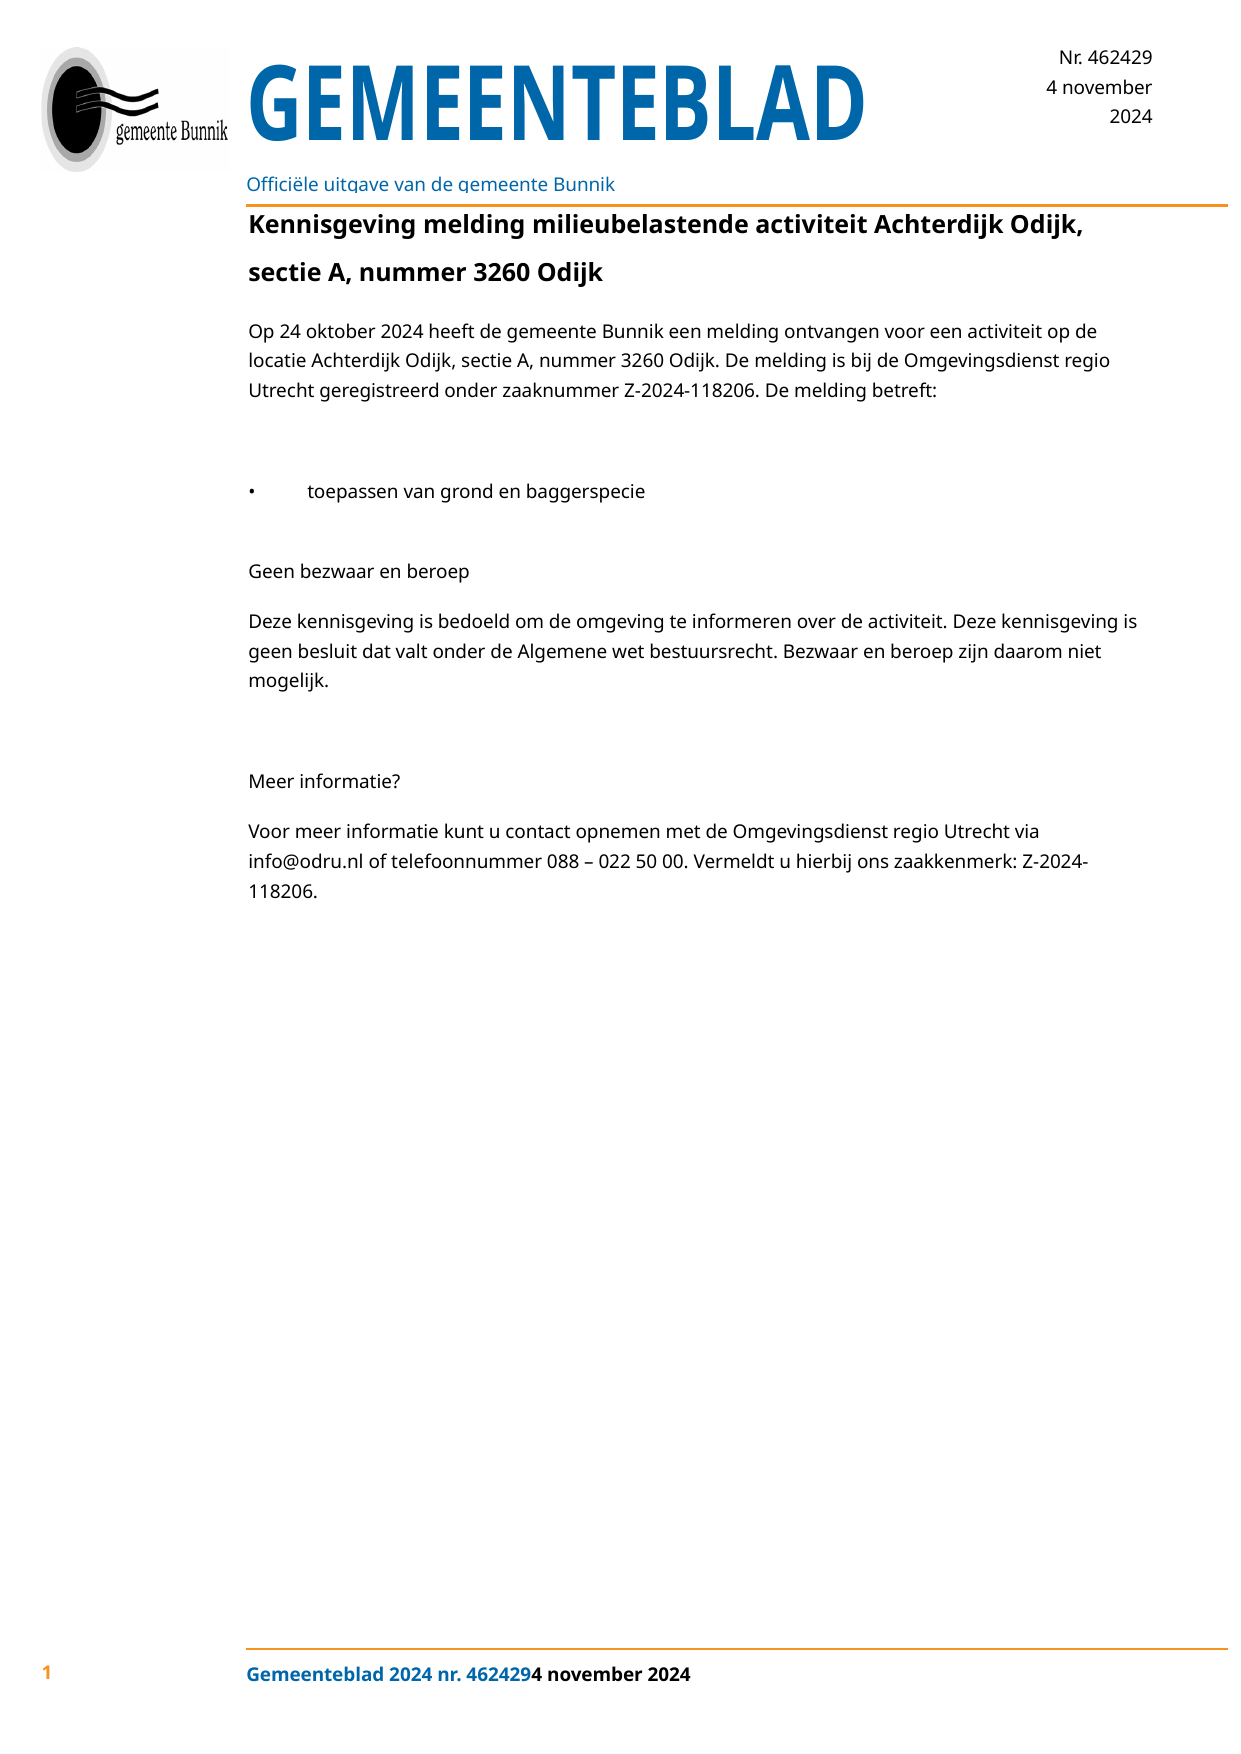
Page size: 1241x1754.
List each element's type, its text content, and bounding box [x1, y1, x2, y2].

text Meer informatie? [248, 768, 1152, 794]
picture [41, 47, 231, 172]
text Kennisgeving melding milieubelastende activiteit Achterdijk Odijk, sectie A, nummer 3260 Odijk [248, 207, 1152, 288]
text Geen bezwaar en beroep [248, 558, 1152, 584]
text Voor meer informatie kunt u contact opnemen met de Omgevingsdienst regio Utrecht via info@odru.nl of telefoonnummer 088 – 022 50 00. Vermeldt u hierbij ons zaakkenmerk: Z-2024-118206. [248, 819, 1152, 904]
text Op 24 oktober 2024 heeft de gemeente Bunnik een melding ontvangen voor een activiteit op de locatie Achterdijk Odijk, sectie A, nummer 3260 Odijk. De melding is bij de Omgevingsdienst regio Utrecht geregistreerd onder zaaknummer Z-2024-118206. De melding betreft: [248, 318, 1152, 403]
list toepassen van grond en baggerspecie [248, 478, 1152, 504]
text Deze kennisgeving is bedoeld om de omgeving te informeren over de activiteit. Deze kennisgeving is geen besluit dat valt onder de Algemene wet bestuursrecht. Bezwaar en beroep zijn daarom niet mogelijk. [248, 608, 1152, 693]
